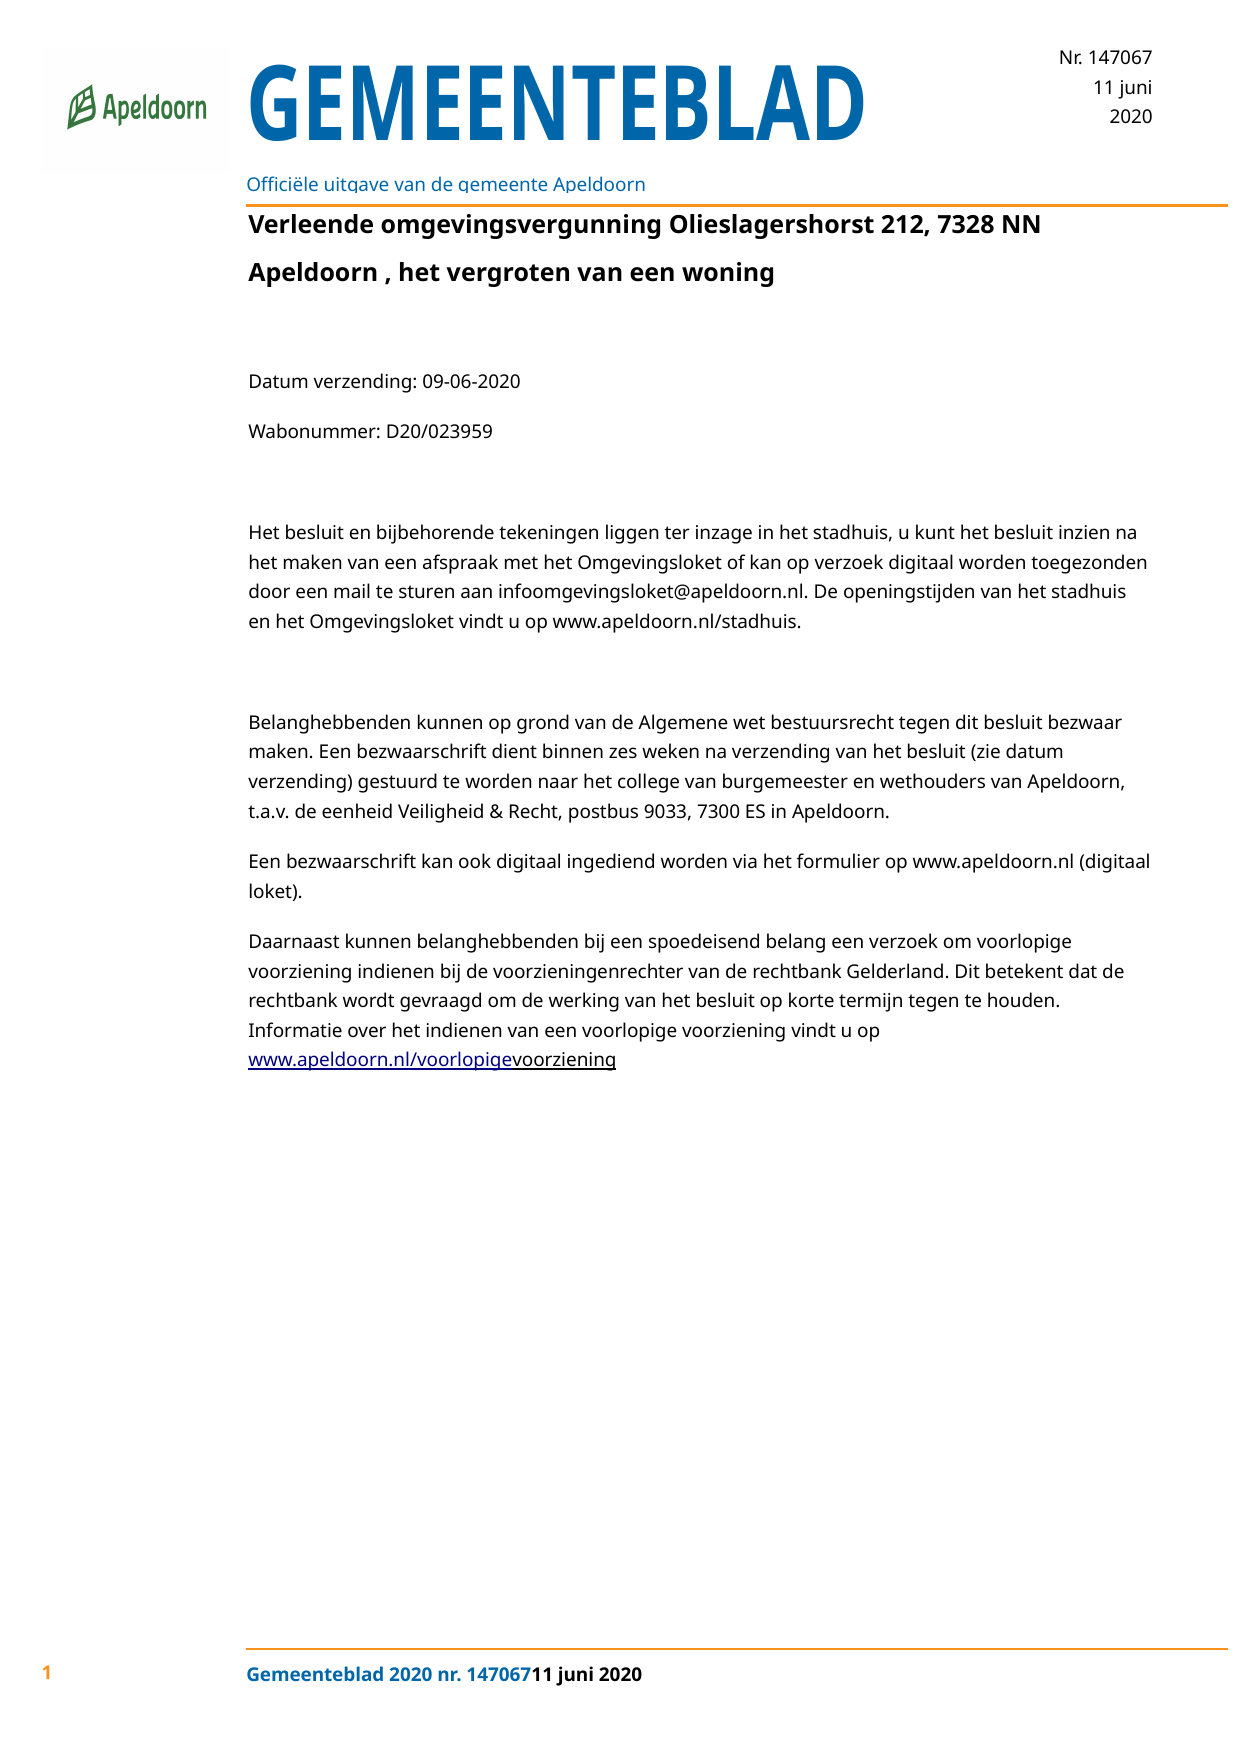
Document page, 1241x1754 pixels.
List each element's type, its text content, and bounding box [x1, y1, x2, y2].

text Datum verzending: 09-06-2020 [248, 368, 1152, 394]
text Wabonummer: D20/023959 [248, 419, 1152, 444]
text Verleende omgevingsvergunning Olieslagershorst 212, 7328 NN Apeldoorn , het vergroten van een woning [248, 207, 1152, 288]
picture [41, 47, 231, 172]
text Daarnaast kunnen belanghebbenden bij een spoedeisend belang een verzoek om voorlopige voorziening indienen bij de voorzieningenrechter van de rechtbank Gelderland. Dit betekent dat de rechtbank wordt gevraagd om de werking van het besluit op korte termijn tegen te houden. Informatie over het indienen van een voorlopige voorziening vindt u op www.apeldoorn.nl/voorlopigevoorziening [248, 928, 1152, 1072]
text Belanghebbenden kunnen op grond van de Algemene wet bestuursrecht tegen dit besluit bezwaar maken. Een bezwaarschrift dient binnen zes weken na verzending van het besluit (zie datum verzending) gestuurd te worden naar het college van burgemeester en wethouders van Apeldoorn, t.a.v. de eenheid Veiligheid & Recht, postbus 9033, 7300 ES in Apeldoorn. [248, 709, 1152, 824]
text Het besluit en bijbehorende tekeningen liggen ter inzage in het stadhuis, u kunt het besluit inzien na het maken van een afspraak met het Omgevingsloket of kan op verzoek digitaal worden toegezonden door een mail te sturen aan infoomgevingsloket@apeldoorn.nl. De openingstijden van het stadhuis en het Omgevingsloket vindt u op www.apeldoorn.nl/stadhuis. [248, 519, 1152, 634]
text Een bezwaarschrift kan ook digitaal ingediend worden via het formulier op www.apeldoorn.nl (digitaal loket). [248, 848, 1152, 904]
